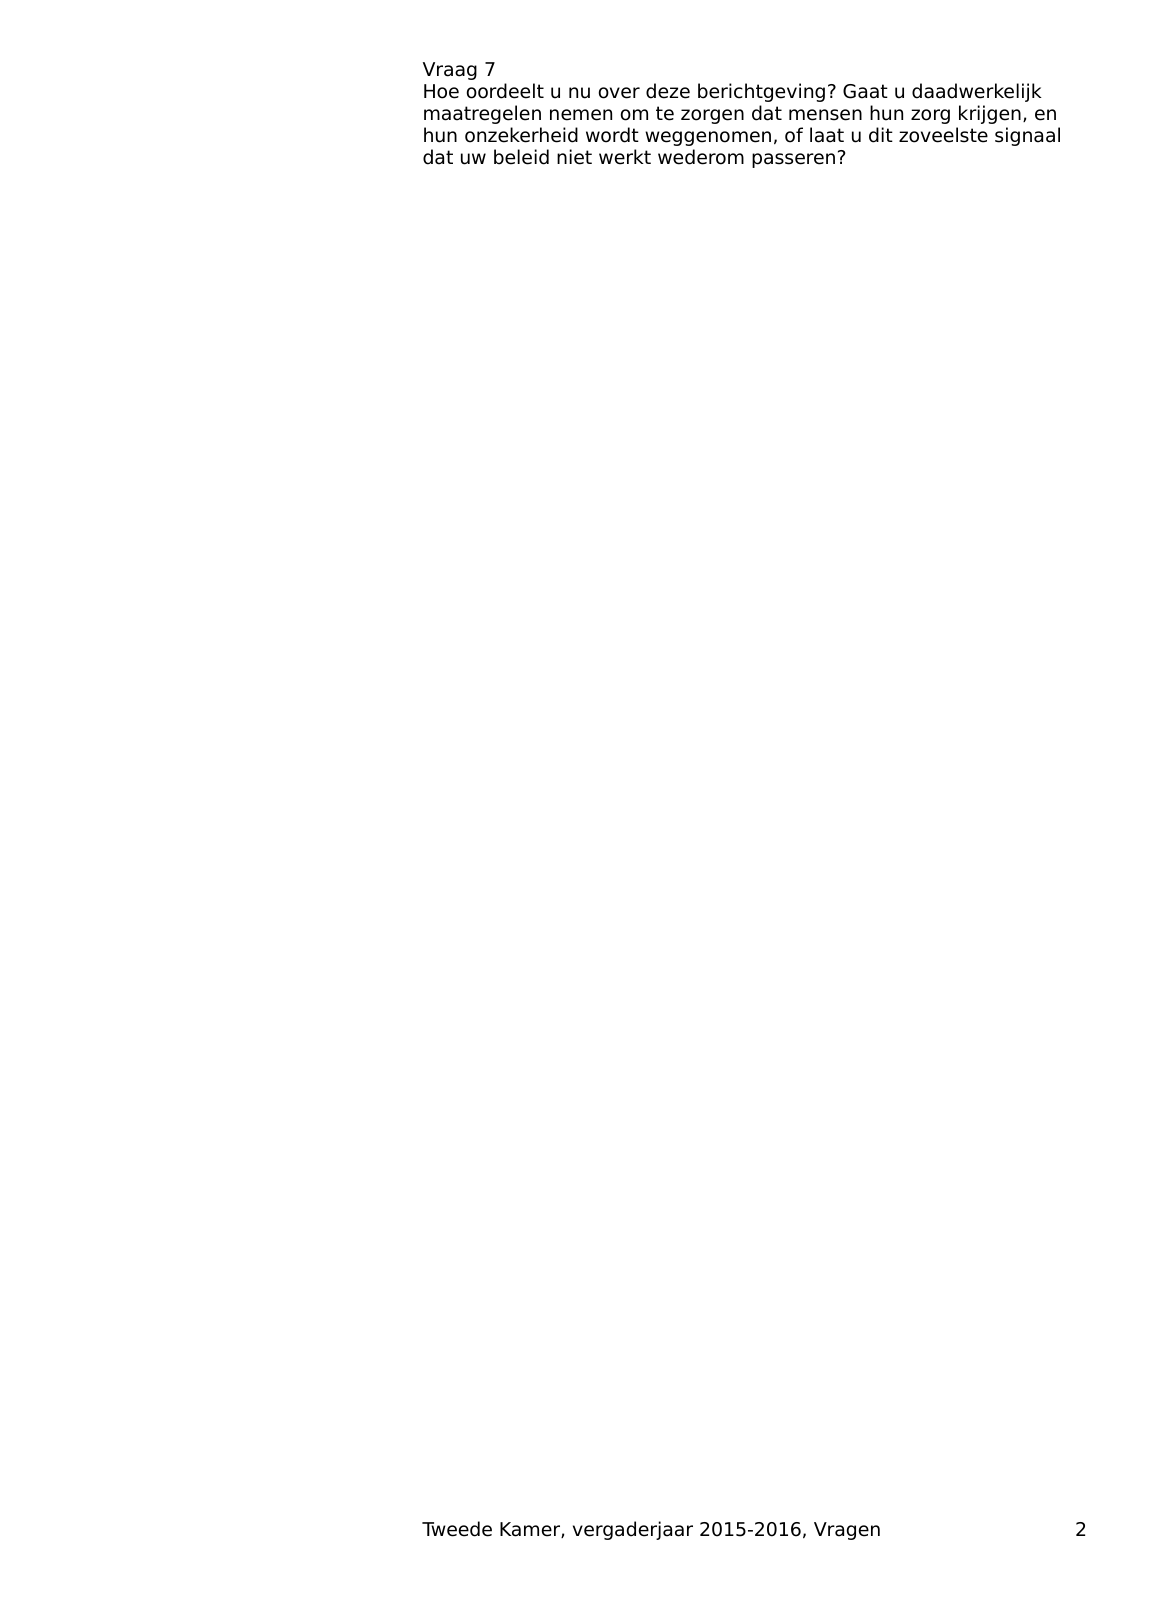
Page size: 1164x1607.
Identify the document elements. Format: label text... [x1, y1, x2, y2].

text Vraag 7 [422, 59, 1087, 81]
text Hoe oordeelt u nu over deze berichtgeving? Gaat u daadwerkelijk maatregelen nemen om te zorgen dat mensen hun zorg krijgen, en hun onzekerheid wordt weggenomen, of laat u dit zoveelste signaal dat uw beleid niet werkt wederom passeren? [422, 81, 1087, 169]
